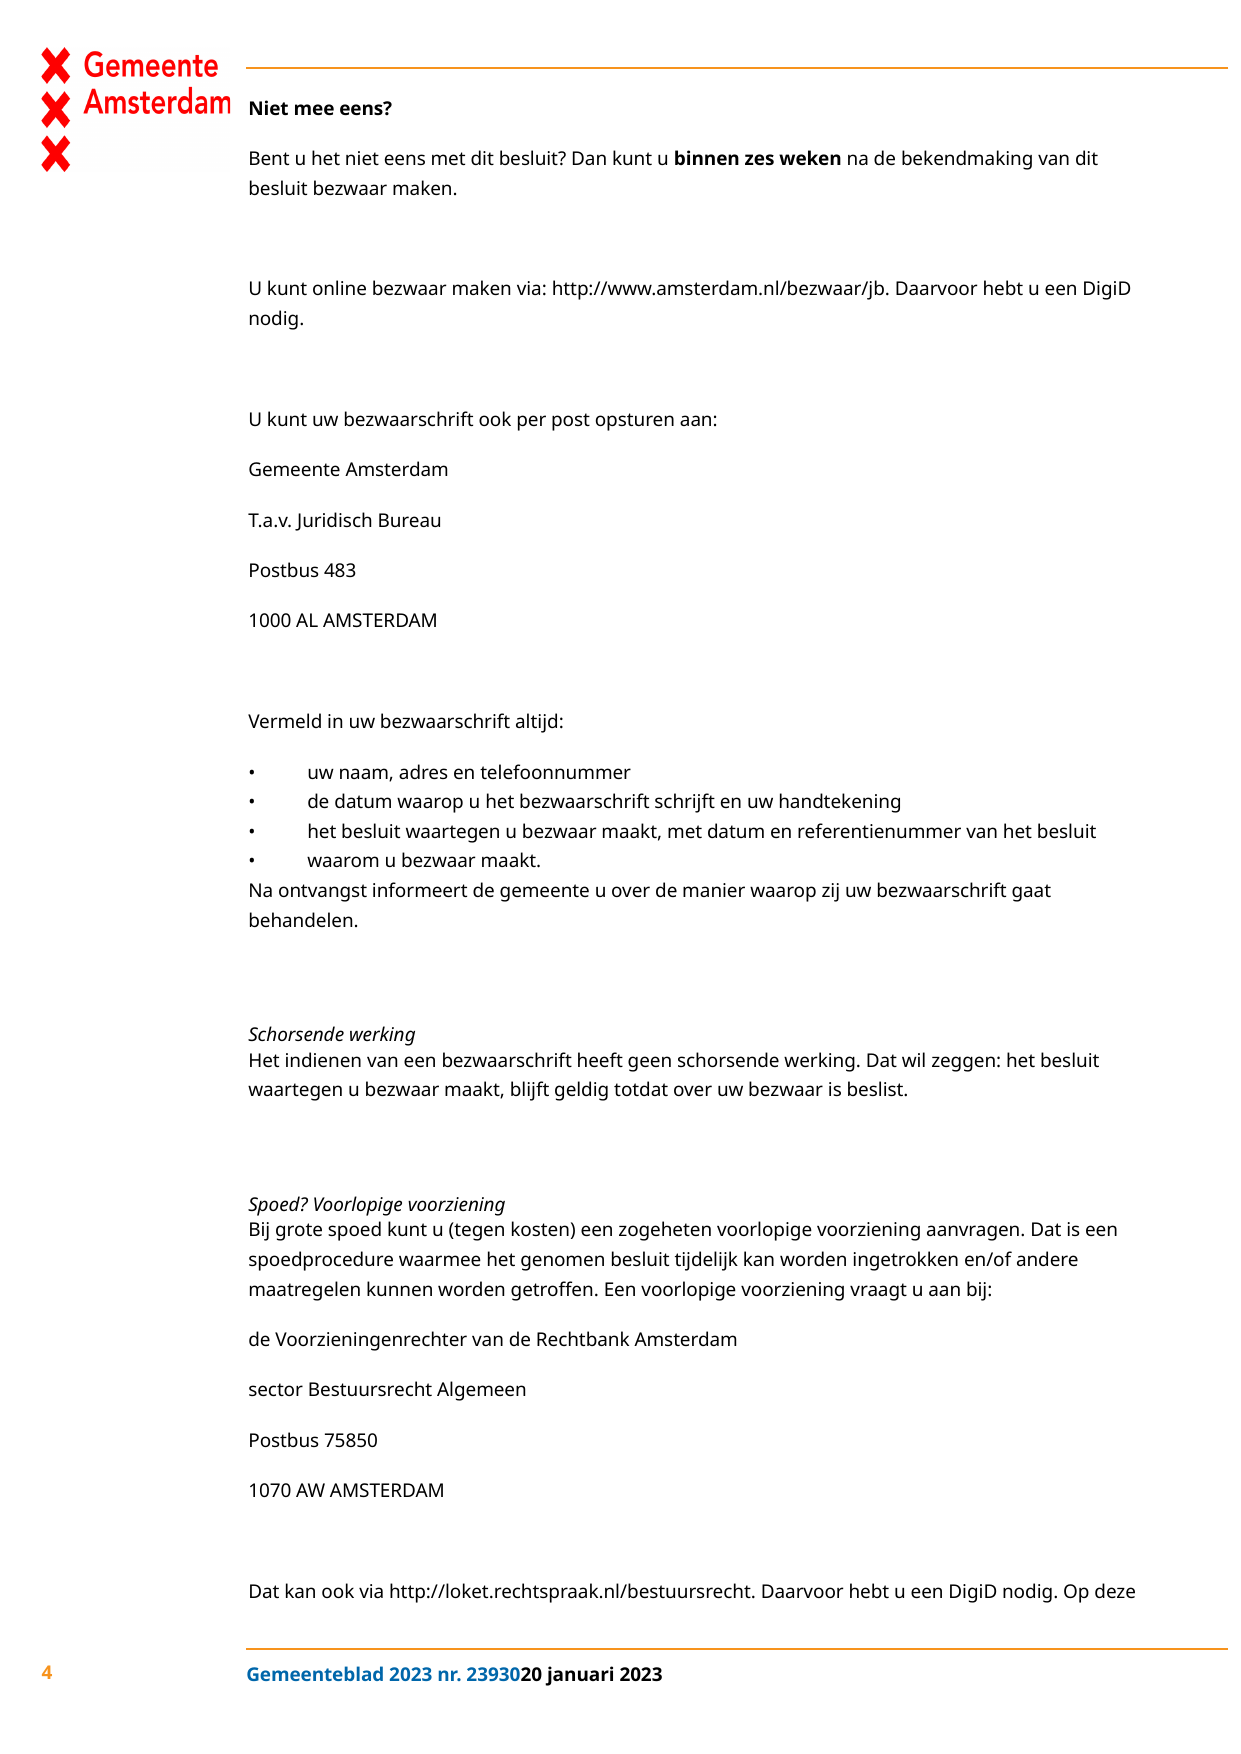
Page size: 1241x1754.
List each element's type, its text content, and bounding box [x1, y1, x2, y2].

text Postbus 483 [248, 557, 1152, 583]
text 1000 AL AMSTERDAM [248, 608, 1152, 633]
text Schorsende werking [248, 1021, 1152, 1047]
text 1070 AW AMSTERDAM [248, 1477, 1152, 1503]
list de datum waarop u het bezwaarschrift schrijft en uw handtekening [248, 788, 1152, 814]
text Na ontvangst informeert de gemeente u over de manier waarop zij uw bezwaarschrift gaat behandelen. [248, 877, 1152, 933]
text Gemeente Amsterdam [248, 456, 1152, 482]
text T.a.v. Juridisch Bureau [248, 507, 1152, 533]
text Spoed? Voorlopige voorziening [248, 1191, 1152, 1217]
text Bij grote spoed kunt u (tegen kosten) een zogeheten voorlopige voorziening aanvragen. Dat is een spoedprocedure waarmee het genomen besluit tijdelijk kan worden ingetrokken en/of andere maatregelen kunnen worden getroffen. Een voorlopige voorziening vraagt u aan bij: [248, 1217, 1152, 1302]
picture [41, 47, 231, 172]
text U kunt uw bezwaarschrift ook per post opsturen aan: [248, 406, 1152, 432]
list waarom u bezwaar maakt. [248, 848, 1152, 873]
list uw naam, adres en telefoonnummer [248, 759, 1152, 785]
text Dat kan ook via http://loket.rechtspraak.nl/bestuursrecht. Daarvoor hebt u een DigiD nodig. Op deze [248, 1578, 1152, 1604]
text Bent u het niet eens met dit besluit? Dan kunt u binnen zes weken na de bekendmaking van dit besluit bezwaar maken. [248, 145, 1152, 201]
list het besluit waartegen u bezwaar maakt, met datum en referentienummer van het besluit [248, 818, 1152, 844]
text U kunt online bezwaar maken via: http://www.amsterdam.nl/bezwaar/jb. Daarvoor hebt u een DigiD nodig. [248, 276, 1152, 331]
text Niet mee eens? [248, 95, 1152, 121]
text Vermeld in uw bezwaarschrift altijd: [248, 708, 1152, 734]
text Het indienen van een bezwaarschrift heeft geen schorsende werking. Dat wil zeggen: het besluit waartegen u bezwaar maakt, blijft geldig totdat over uw bezwaar is beslist. [248, 1047, 1152, 1102]
text sector Bestuursrecht Algemeen [248, 1377, 1152, 1402]
text Postbus 75850 [248, 1427, 1152, 1453]
text de Voorzieningenrechter van de Rechtbank Amsterdam [248, 1326, 1152, 1352]
